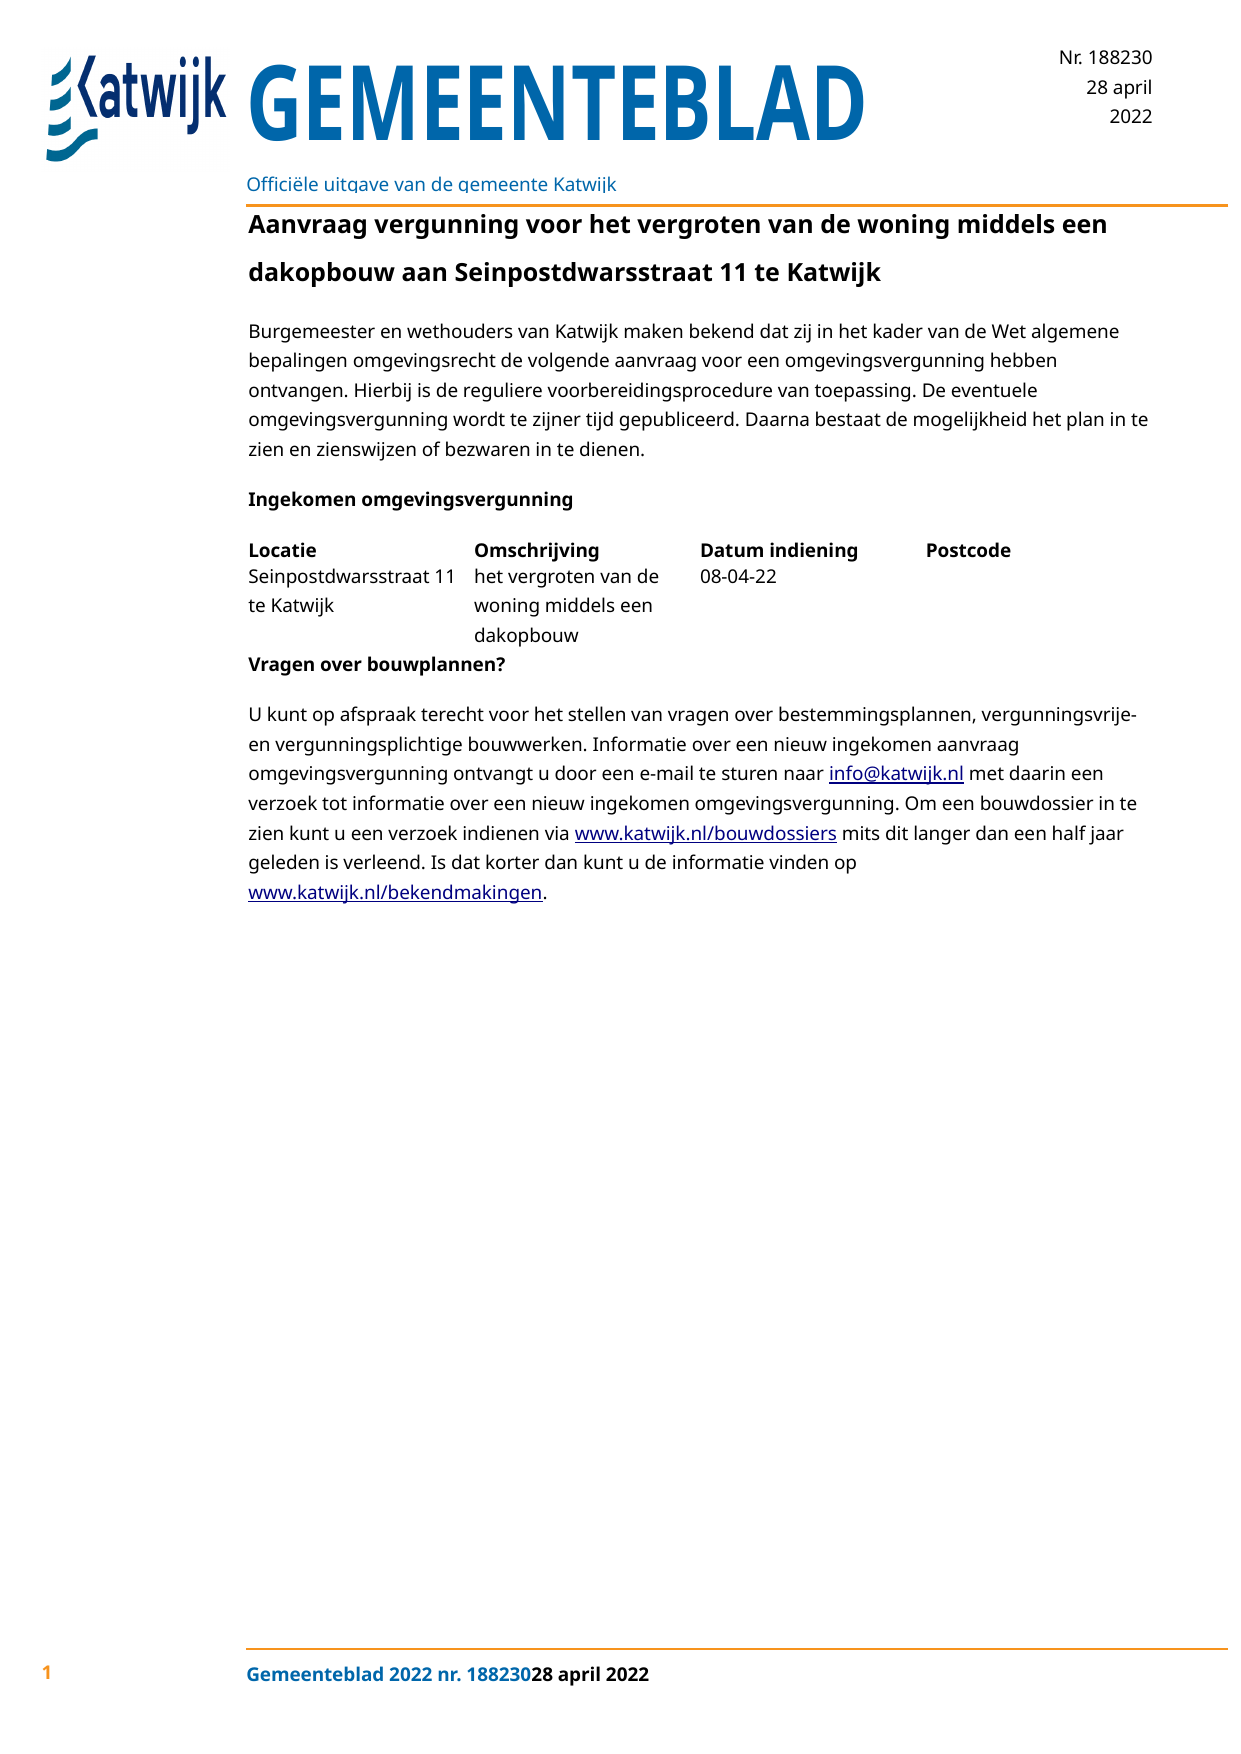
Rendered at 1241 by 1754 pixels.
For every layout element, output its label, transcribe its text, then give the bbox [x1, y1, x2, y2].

table_header Locatie [248, 537, 474, 563]
text Aanvraag vergunning voor het vergroten van de woning middels een dakopbouw aan Seinpostdwarsstraat 11 te Katwijk [248, 207, 1152, 288]
text Vragen over bouwplannen? [248, 651, 1152, 677]
table_header Postcode [926, 537, 1152, 563]
table_header Omschrijving [474, 537, 700, 563]
table_cell [926, 563, 1152, 648]
table_cell 08-04-22 [700, 563, 926, 648]
table_cell het vergroten van de woning middels een dakopbouw [474, 563, 700, 648]
table_cell Seinpostdwarsstraat 11 te Katwijk [248, 563, 474, 648]
text Ingekomen omgevingsvergunning [248, 487, 1152, 512]
table_header Datum indiening [700, 537, 926, 563]
text Burgemeester en wethouders van Katwijk maken bekend dat zij in het kader van de Wet algemene bepalingen omgevingsrecht de volgende aanvraag voor een omgevingsvergunning hebben ontvangen. Hierbij is de reguliere voorbereidingsprocedure van toepassing. De eventuele omgevingsvergunning wordt te zijner tijd gepubliceerd. Daarna bestaat de mogelijkheid het plan in te zien en zienswijzen of bezwaren in te dienen. [248, 318, 1152, 462]
text U kunt op afspraak terecht voor het stellen van vragen over bestemmingsplannen, vergunningsvrije- en vergunningsplichtige bouwwerken. Informatie over een nieuw ingekomen aanvraag omgevingsvergunning ontvangt u door een e-mail te sturen naar info@katwijk.nl met daarin een verzoek tot informatie over een nieuw ingekomen omgevingsvergunning. Om een bouwdossier in te zien kunt u een verzoek indienen via www.katwijk.nl/bouwdossiers mits dit langer dan een half jaar geleden is verleend. Is dat korter dan kunt u de informatie vinden op www.katwijk.nl/bekendmakingen. [248, 701, 1152, 905]
picture [41, 47, 231, 172]
